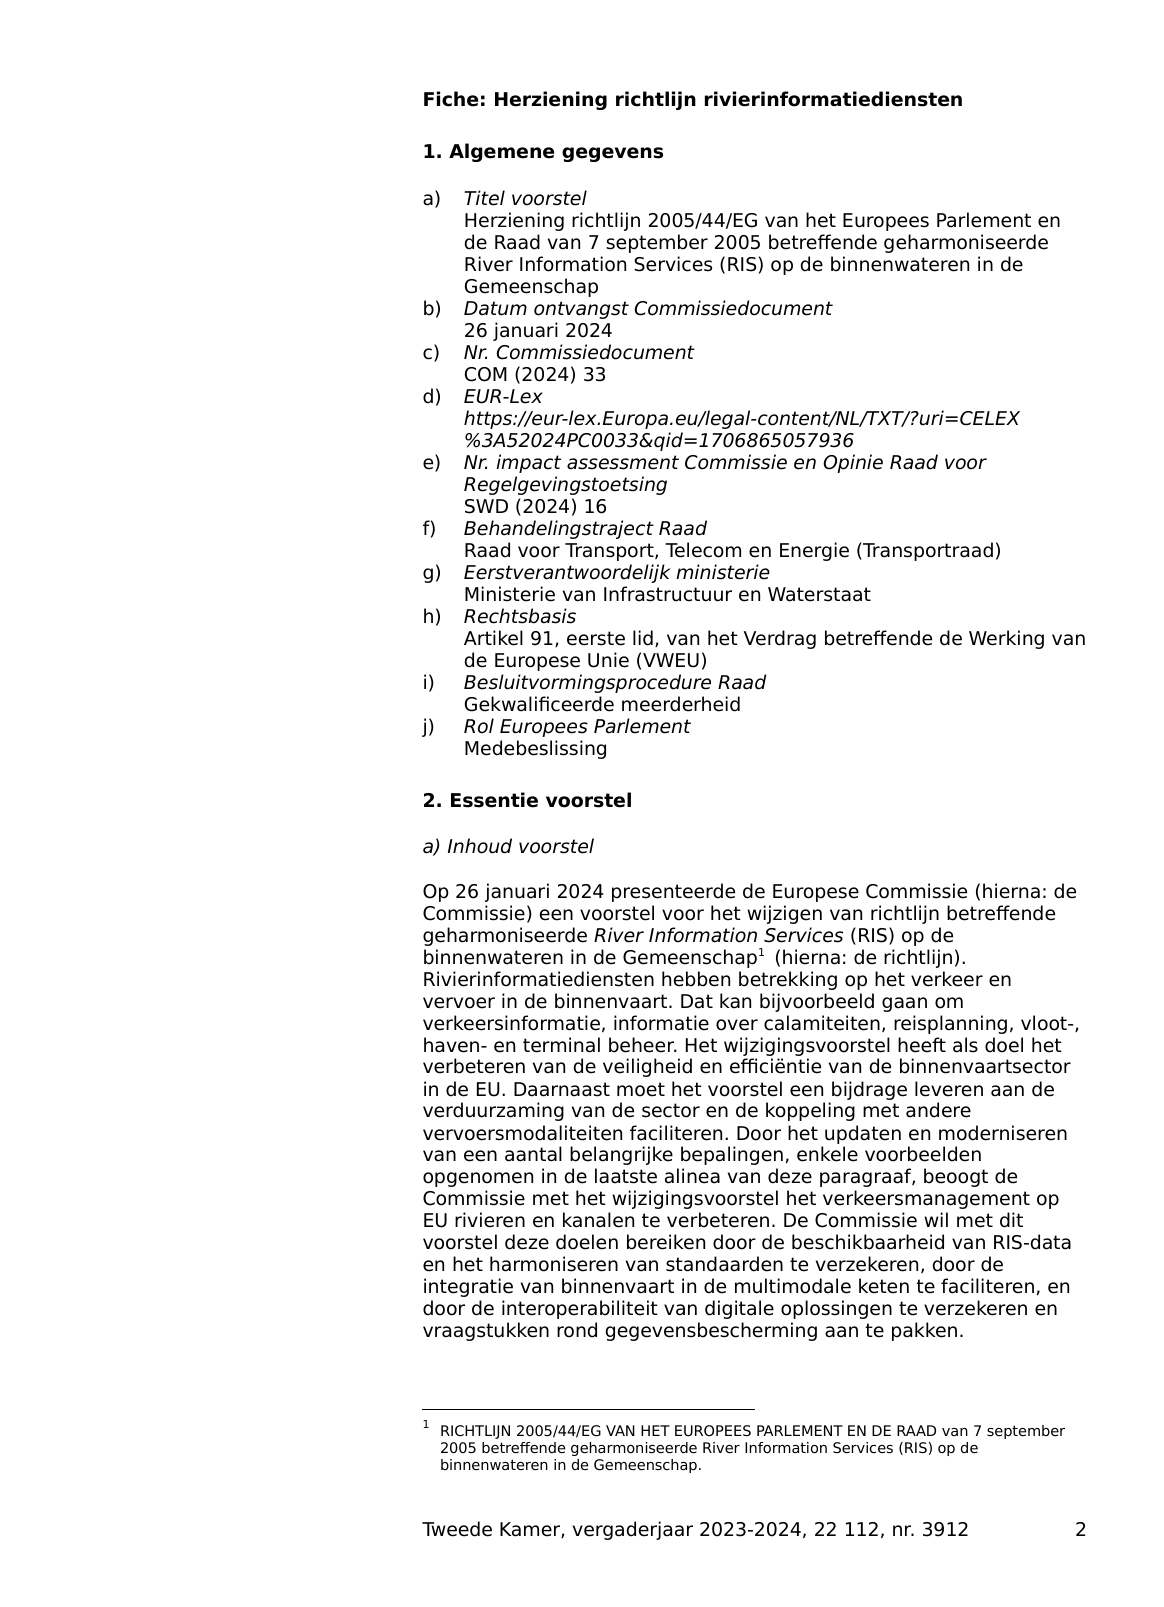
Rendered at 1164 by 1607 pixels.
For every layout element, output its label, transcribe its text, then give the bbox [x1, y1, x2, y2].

subtitle 1. Algemene gegevens [422, 141, 1087, 163]
text https://eur-lex.Europa.eu/legal-content/NL/TXT/?uri=CELEX%3A52024PC0033&qid=1706865057936 [464, 408, 1087, 452]
text f) Behandelingstraject Raad [422, 518, 1087, 540]
text Ministerie van Infrastructuur en Waterstaat [464, 584, 1087, 606]
text 26 januari 2024 [464, 320, 1087, 342]
text h) Rechtsbasis [422, 606, 1087, 628]
text j) Rol Europees Parlement [422, 716, 1087, 737]
text RICHTLIJN 2005/44/EG VAN HET EUROPEES PARLEMENT EN DE RAAD van 7 september 2005 betreffende geharmoniseerde River Information Services (RIS) op de binnenwateren in de Gemeenschap. [422, 1418, 1087, 1474]
text c) Nr. Commissiedocument [422, 342, 1087, 364]
text b) Datum ontvangst Commissiedocument [422, 298, 1087, 320]
text a) Titel voorstel [422, 188, 1087, 210]
text i) Besluitvormingsprocedure Raad [422, 672, 1087, 693]
text Gekwalificeerde meerderheid [464, 693, 1087, 716]
subtitle Fiche: Herziening richtlijn rivierinformatiediensten [422, 89, 1087, 111]
subtitle 2. Essentie voorstel [422, 789, 1087, 811]
text Op 26 januari 2024 presenteerde de Europese Commissie (hierna: de Commissie) een voorstel voor het wijzigen van richtlijn betreffende geharmoniseerde River Information Services (RIS) op de binnenwateren in de Gemeenschap (hierna: de richtlijn). Rivierinformatiediensten hebben betrekking op het verkeer en vervoer in de binnenvaart. Dat kan bijvoorbeeld gaan om verkeersinformatie, informatie over calamiteiten, reisplanning, vloot-, haven- en terminal beheer. Het wijzigingsvoorstel heeft als doel het verbeteren van de veiligheid en efficiëntie van de binnenvaartsector in de EU. Daarnaast moet het voorstel een bijdrage leveren aan de verduurzaming van de sector en de koppeling met andere vervoersmodaliteiten faciliteren. Door het updaten en moderniseren van een aantal belangrijke bepalingen, enkele voorbeelden opgenomen in de laatste alinea van deze paragraaf, beoogt de Commissie met het wijzigingsvoorstel het verkeersmanagement op EU rivieren en kanalen te verbeteren. De Commissie wil met dit voorstel deze doelen bereiken door de beschikbaarheid van RIS-data en het harmoniseren van standaarden te verzekeren, door de integratie van binnenvaart in de multimodale keten te faciliteren, en door de interoperabiliteit van digitale oplossingen te verzekeren en vraagstukken rond gegevensbescherming aan te pakken. [422, 881, 1087, 1342]
text d) EUR-Lex [422, 386, 1087, 408]
text COM (2024) 33 [464, 364, 1087, 386]
text Herziening richtlijn 2005/44/EG van het Europees Parlement en de Raad van 7 september 2005 betreffende geharmoniseerde River Information Services (RIS) op de binnenwateren in de Gemeenschap [464, 210, 1087, 298]
subtitle a) Inhoud voorstel [422, 836, 1087, 858]
text e) Nr. impact assessment Commissie en Opinie Raad voor Regelgevingstoetsing [422, 452, 1087, 496]
text Raad voor Transport, Telecom en Energie (Transportraad) [464, 540, 1087, 562]
text Artikel 91, eerste lid, van het Verdrag betreffende de Werking van de Europese Unie (VWEU) [464, 628, 1087, 672]
text g) Eerstverantwoordelijk ministerie [422, 562, 1087, 584]
text Medebeslissing [464, 737, 1087, 759]
text SWD (2024) 16 [464, 496, 1087, 518]
